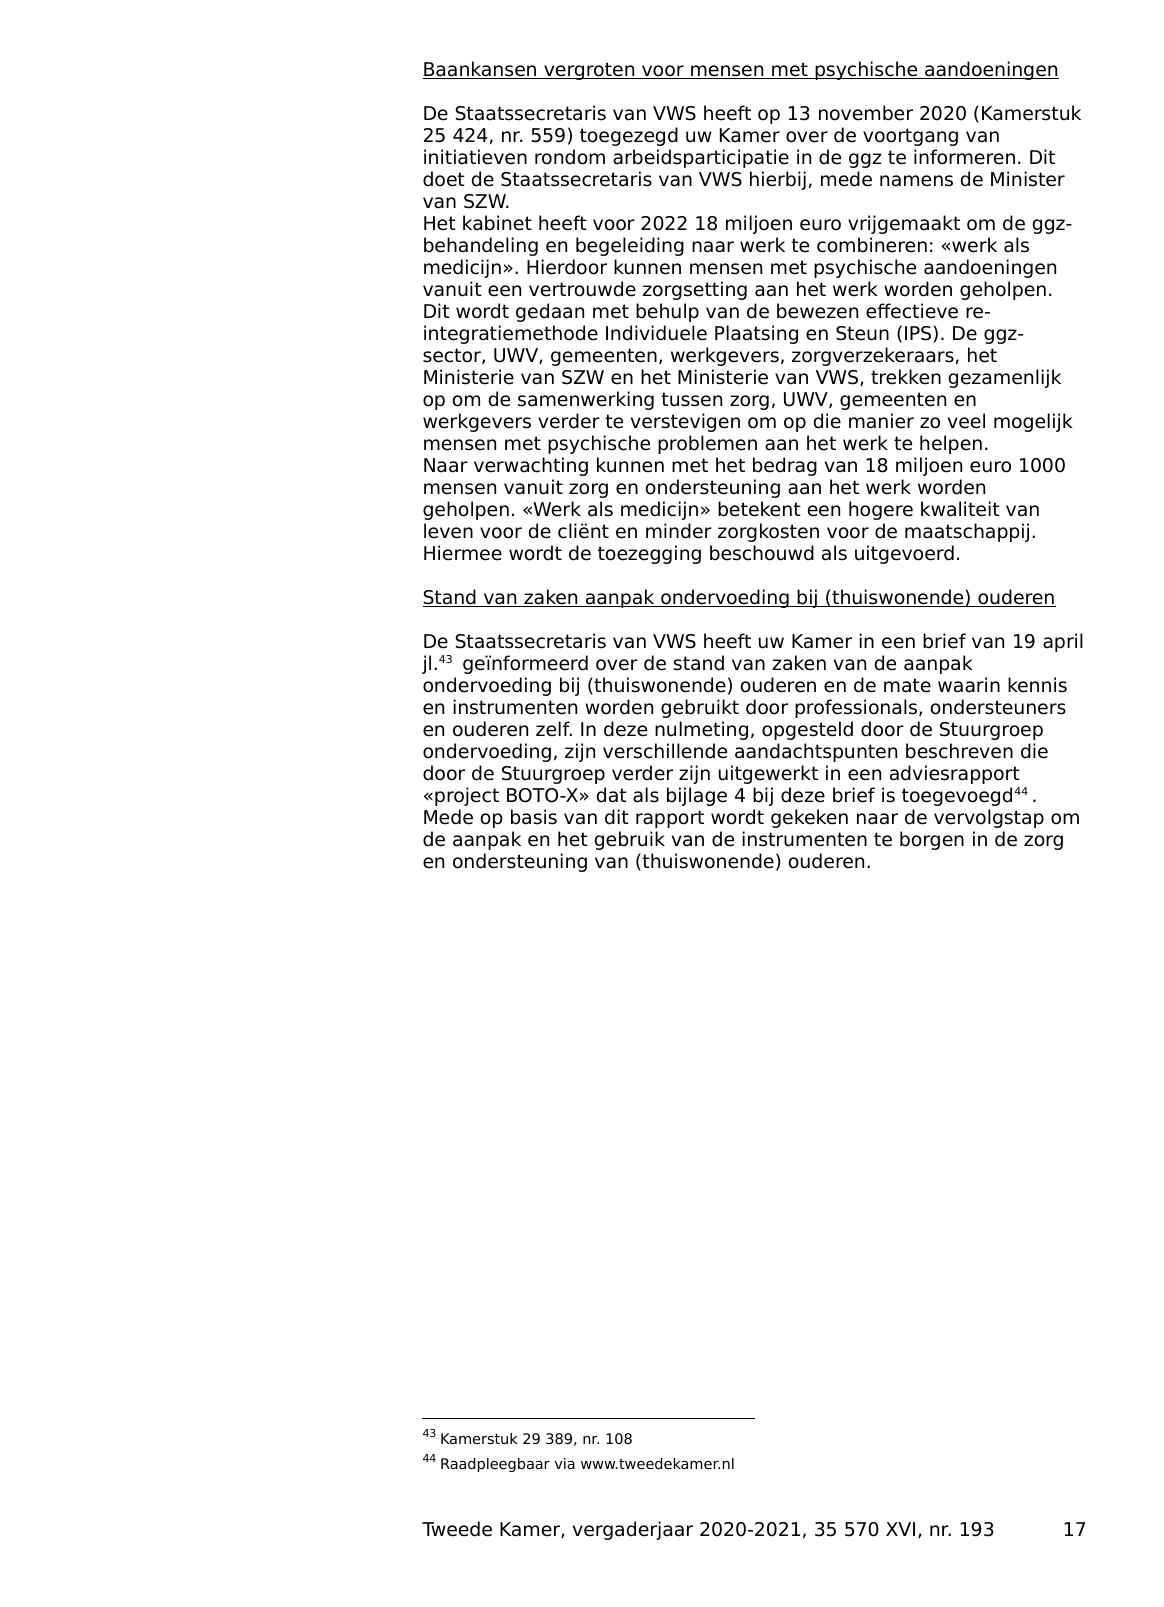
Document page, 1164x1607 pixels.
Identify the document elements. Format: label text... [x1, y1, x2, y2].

text Naar verwachting kunnen met het bedrag van 18 miljoen euro 1000 mensen vanuit zorg en ondersteuning aan het werk worden geholpen. «Werk als medicijn» betekent een hogere kwaliteit van leven voor de cliënt en minder zorgkosten voor de maatschappij. Hiermee wordt de toezegging beschouwd als uitgevoerd. [422, 455, 1087, 565]
text De Staatssecretaris van VWS heeft op 13 november 2020 (Kamerstuk 25 424, nr. 559) toegezegd uw Kamer over de voortgang van initiatieven rondom arbeidsparticipatie in de ggz te informeren. Dit doet de Staatssecretaris van VWS hierbij, mede namens de Minister van SZW. [422, 103, 1087, 213]
subtitle Stand van zaken aanpak ondervoeding bij (thuiswonende) ouderen [422, 587, 1087, 609]
subtitle Baankansen vergroten voor mensen met psychische aandoeningen [422, 59, 1087, 81]
text Raadpleegbaar via www.tweedekamer.nl [422, 1452, 1087, 1474]
text Het kabinet heeft voor 2022 18 miljoen euro vrijgemaakt om de ggz-behandeling en begeleiding naar werk te combineren: «werk als medicijn». Hierdoor kunnen mensen met psychische aandoeningen vanuit een vertrouwde zorgsetting aan het werk worden geholpen. Dit wordt gedaan met behulp van de bewezen effectieve re-integratiemethode Individuele Plaatsing en Steun (IPS). De ggz-sector, UWV, gemeenten, werkgevers, zorgverzekeraars, het Ministerie van SZW en het Ministerie van VWS, trekken gezamenlijk op om de samenwerking tussen zorg, UWV, gemeenten en werkgevers verder te verstevigen om op die manier zo veel mogelijk mensen met psychische problemen aan het werk te helpen. [422, 213, 1087, 455]
text De Staatssecretaris van VWS heeft uw Kamer in een brief van 19 april jl. geïnformeerd over de stand van zaken van de aanpak ondervoeding bij (thuiswonende) ouderen en de mate waarin kennis en instrumenten worden gebruikt door professionals, ondersteuners en ouderen zelf. In deze nulmeting, opgesteld door de Stuurgroep ondervoeding, zijn verschillende aandachtspunten beschreven die door de Stuurgroep verder zijn uitgewerkt in een adviesrapport «project BOTO-X» dat als bijlage 4 bij deze brief is toegevoegd. Mede op basis van dit rapport wordt gekeken naar de vervolgstap om de aanpak en het gebruik van de instrumenten te borgen in de zorg en ondersteuning van (thuiswonende) ouderen. [422, 631, 1087, 873]
text Kamerstuk 29 389, nr. 108 [422, 1427, 1087, 1449]
